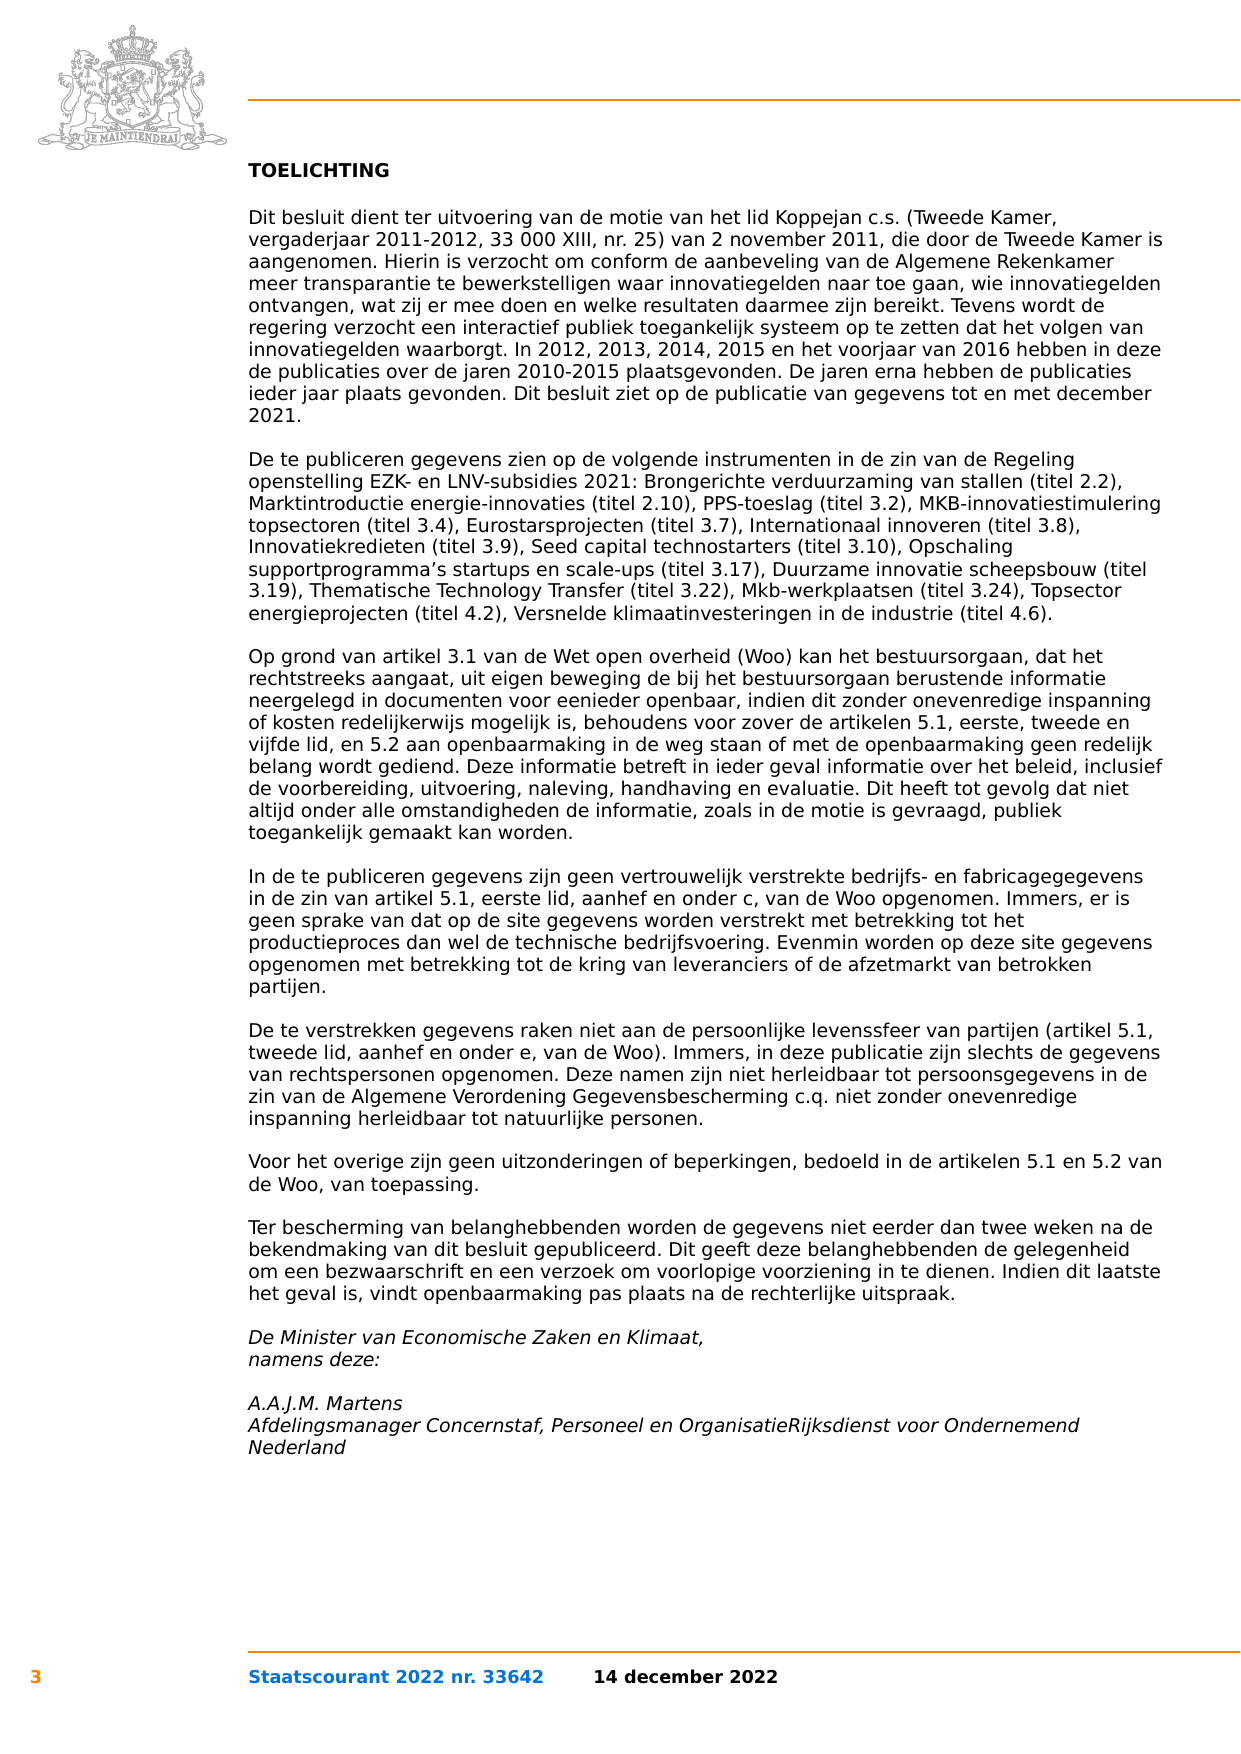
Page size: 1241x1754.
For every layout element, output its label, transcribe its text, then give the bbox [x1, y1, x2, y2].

subtitle TOELICHTING [248, 160, 1163, 182]
text Voor het overige zijn geen uitzonderingen of beperkingen, bedoeld in de artikelen 5.1 en 5.2 van de Woo, van toepassing. [248, 1151, 1163, 1195]
text Op grond van artikel 3.1 van de Wet open overheid (Woo) kan het bestuursorgaan, dat het rechtstreeks aangaat, uit eigen beweging de bij het bestuursorgaan berustende informatie neergelegd in documenten voor eenieder openbaar, indien dit zonder onevenredige inspanning of kosten redelijkerwijs mogelijk is, behoudens voor zover de artikelen 5.1, eerste, tweede en vijfde lid, en 5.2 aan openbaarmaking in de weg staan of met de openbaarmaking geen redelijk belang wordt gediend. Deze informatie betreft in ieder geval informatie over het beleid, inclusief de voorbereiding, uitvoering, naleving, handhaving en evaluatie. Dit heeft tot gevolg dat niet altijd onder alle omstandigheden de informatie, zoals in de motie is gevraagd, publiek toegankelijk gemaakt kan worden. [248, 646, 1163, 844]
picture [38, 25, 227, 150]
text De Minister van Economische Zaken en Klimaat, namens deze: A.A.J.M. Martens Afdelingsmanager Concernstaf, Personeel en OrganisatieRijksdienst voor Ondernemend Nederland [248, 1327, 1163, 1459]
text De te publiceren gegevens zien op de volgende instrumenten in de zin van de Regeling openstelling EZK- en LNV-subsidies 2021: Brongerichte verduurzaming van stallen (titel 2.2), Marktintroductie energie-innovaties (titel 2.10), PPS-toeslag (titel 3.2), MKB-innovatiestimulering topsectoren (titel 3.4), Eurostarsprojecten (titel 3.7), Internationaal innoveren (titel 3.8), Innovatiekredieten (titel 3.9), Seed capital technostarters (titel 3.10), Opschaling supportprogramma’s startups en scale-ups (titel 3.17), Duurzame innovatie scheepsbouw (titel 3.19), Thematische Technology Transfer (titel 3.22), Mkb-werkplaatsen (titel 3.24), Topsector energieprojecten (titel 4.2), Versnelde klimaatinvesteringen in de industrie (titel 4.6). [248, 448, 1163, 624]
text In de te publiceren gegevens zijn geen vertrouwelijk verstrekte bedrijfs- en fabricagegegevens in de zin van artikel 5.1, eerste lid, aanhef en onder c, van de Woo opgenomen. Immers, er is geen sprake van dat op de site gegevens worden verstrekt met betrekking tot het productieproces dan wel de technische bedrijfsvoering. Evenmin worden op deze site gegevens opgenomen met betrekking tot de kring van leveranciers of de afzetmarkt van betrokken partijen. [248, 866, 1163, 998]
text Ter bescherming van belanghebbenden worden de gegevens niet eerder dan twee weken na de bekendmaking van dit besluit gepubliceerd. Dit geeft deze belanghebbenden de gelegenheid om een bezwaarschrift en een verzoek om voorlopige voorziening in te dienen. Indien dit laatste het geval is, vindt openbaarmaking pas plaats na de rechterlijke uitspraak. [248, 1217, 1163, 1305]
text De te verstrekken gegevens raken niet aan de persoonlijke levenssfeer van partijen (artikel 5.1, tweede lid, aanhef en onder e, van de Woo). Immers, in deze publicatie zijn slechts de gegevens van rechtspersonen opgenomen. Deze namen zijn niet herleidbaar tot persoonsgegevens in de zin van de Algemene Verordening Gegevensbescherming c.q. niet zonder onevenredige inspanning herleidbaar tot natuurlijke personen. [248, 1020, 1163, 1129]
text Dit besluit dient ter uitvoering van de motie van het lid Koppejan c.s. (Tweede Kamer, vergaderjaar 2011-2012, 33 000 XIII, nr. 25) van 2 november 2011, die door de Tweede Kamer is aangenomen. Hierin is verzocht om conform de aanbeveling van de Algemene Rekenkamer meer transparantie te bewerkstelligen waar innovatiegelden naar toe gaan, wie innovatiegelden ontvangen, wat zij er mee doen en welke resultaten daarmee zijn bereikt. Tevens wordt de regering verzocht een interactief publiek toegankelijk systeem op te zetten dat het volgen van innovatiegelden waarborgt. In 2012, 2013, 2014, 2015 en het voorjaar van 2016 hebben in deze de publicaties over de jaren 2010-2015 plaatsgevonden. De jaren erna hebben de publicaties ieder jaar plaats gevonden. Dit besluit ziet op de publicatie van gegevens tot en met december 2021. [248, 207, 1163, 427]
